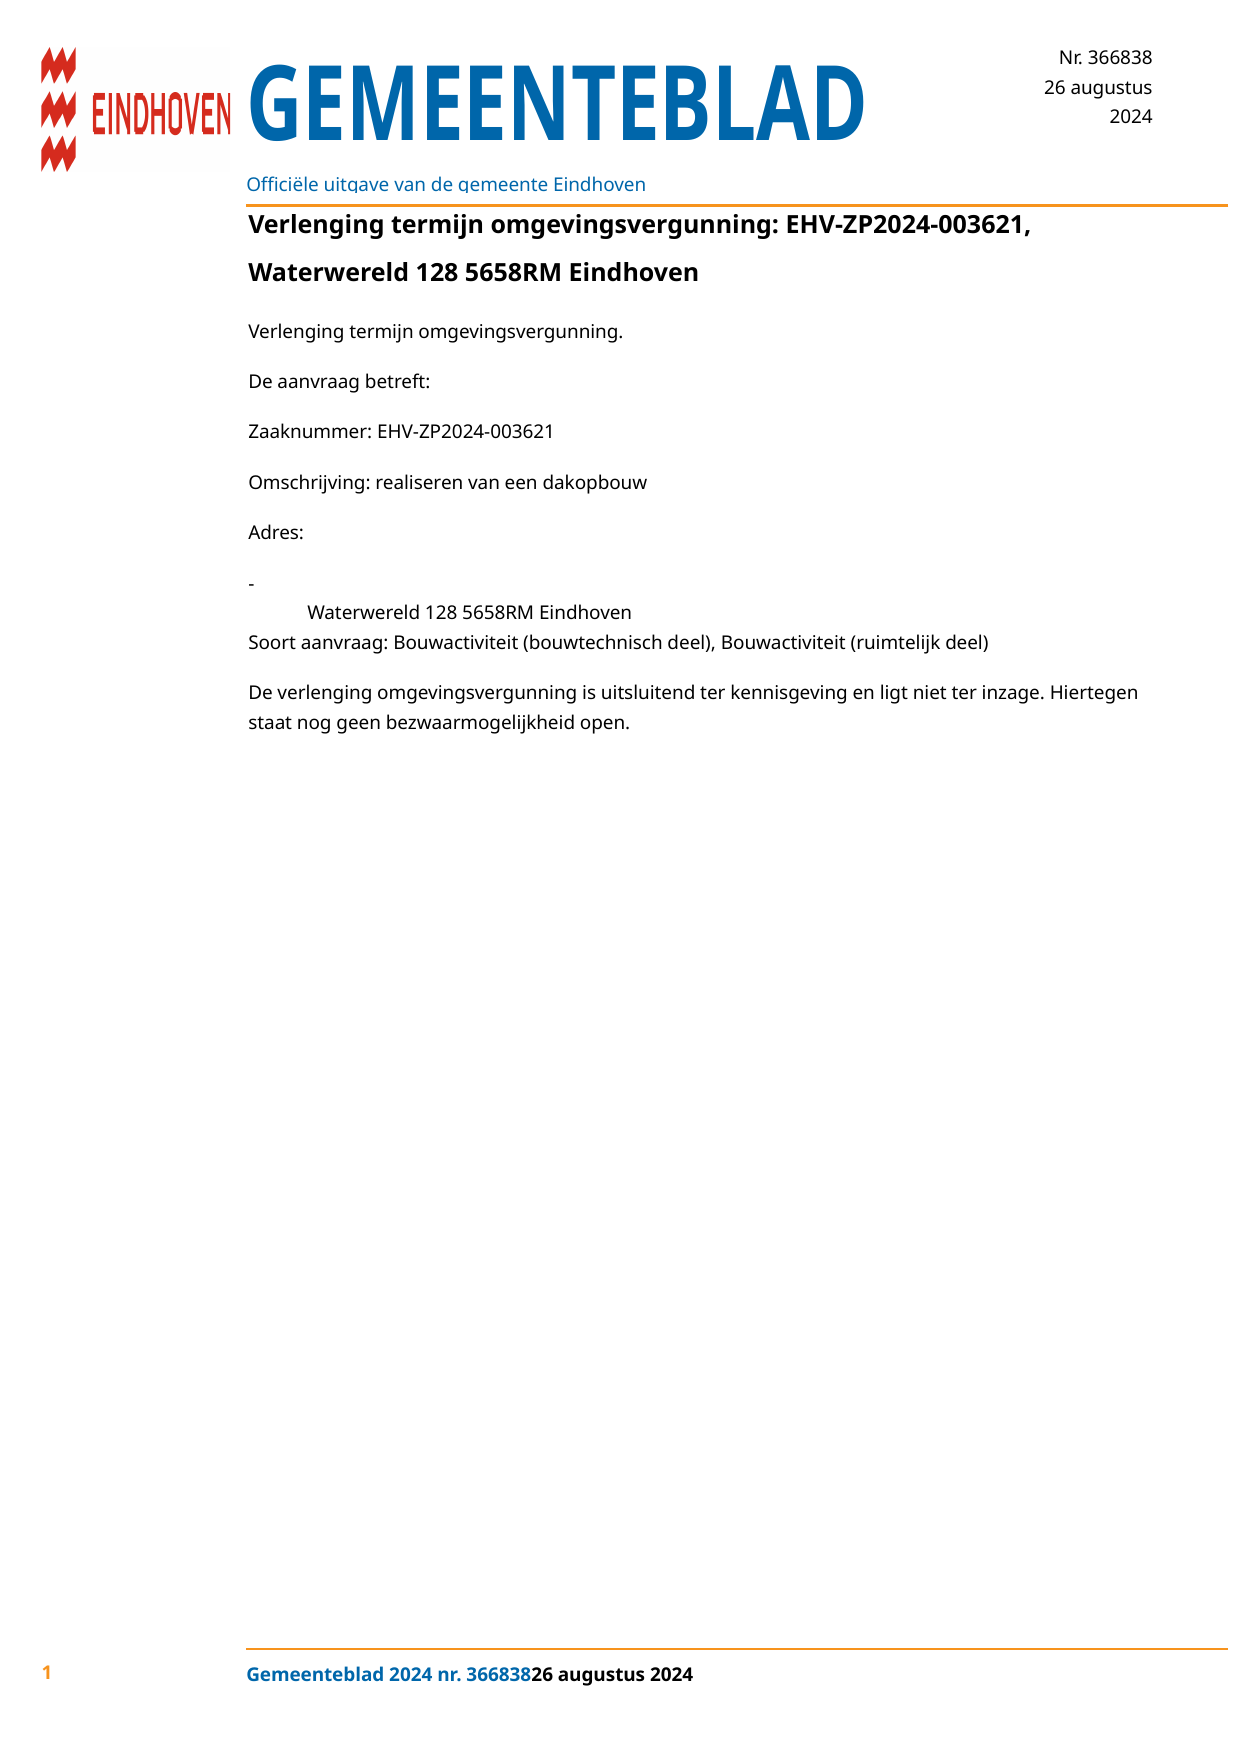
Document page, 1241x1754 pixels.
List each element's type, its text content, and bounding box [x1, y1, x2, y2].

text Verlenging termijn omgevingsvergunning: EHV-ZP2024-003621, Waterwereld 128 5658RM Eindhoven [248, 207, 1152, 288]
text Omschrijving: realiseren van een dakopbouw [248, 469, 1152, 495]
text De verlenging omgevingsvergunning is uitsluitend ter kennisgeving en ligt niet ter inzage. Hiertegen staat nog geen bezwaarmogelijkheid open. [248, 679, 1152, 735]
text Soort aanvraag: Bouwactiviteit (bouwtechnisch deel), Bouwactiviteit (ruimtelijk deel) [248, 629, 1152, 655]
text Verlenging termijn omgevingsvergunning. [248, 318, 1152, 344]
list Waterwereld 128 5658RM Eindhoven [248, 599, 1152, 625]
text Adres: [248, 519, 1152, 545]
text Zaaknummer: EHV-ZP2024-003621 [248, 419, 1152, 444]
picture [41, 47, 231, 172]
text De aanvraag betreft: [248, 368, 1152, 394]
